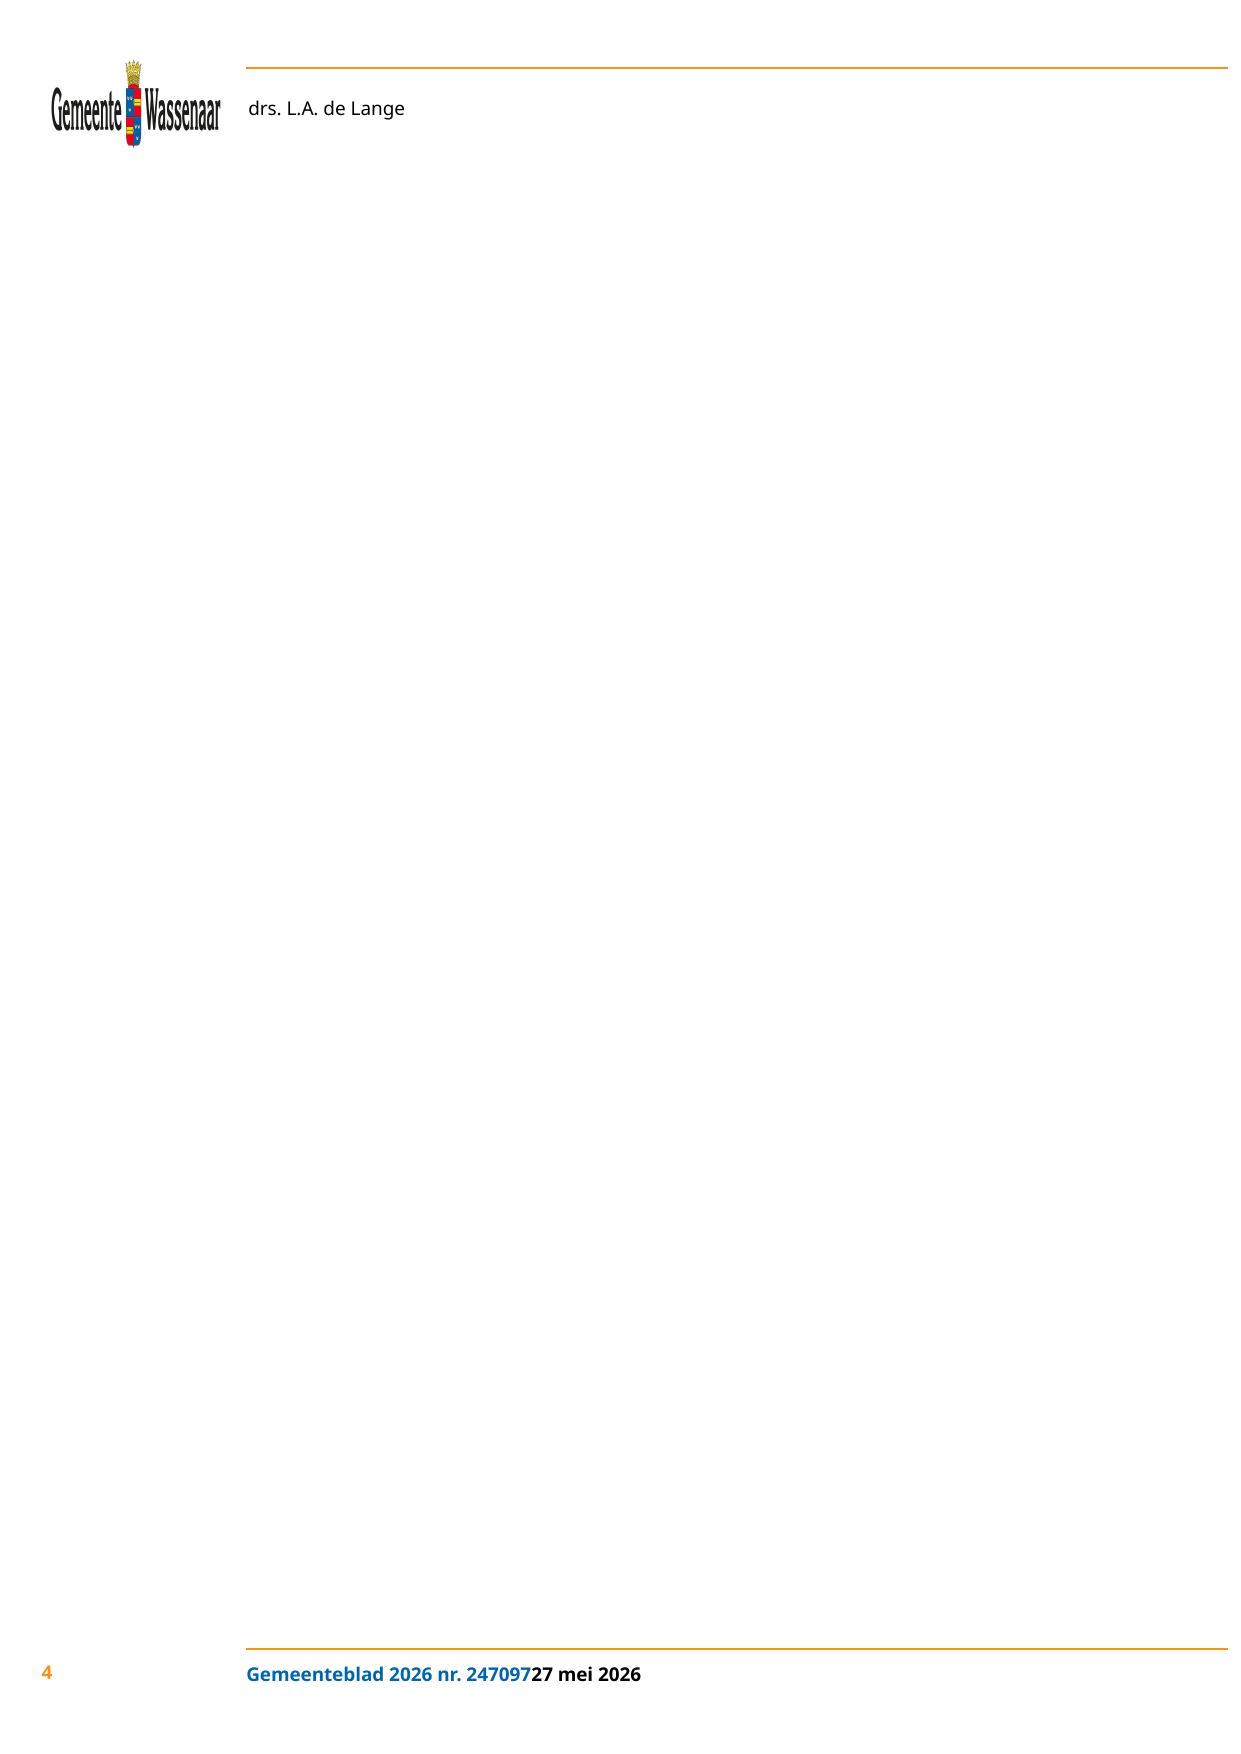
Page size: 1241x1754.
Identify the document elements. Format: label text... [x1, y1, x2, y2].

text drs. L.A. de Lange [248, 95, 1152, 121]
picture [41, 47, 231, 172]
